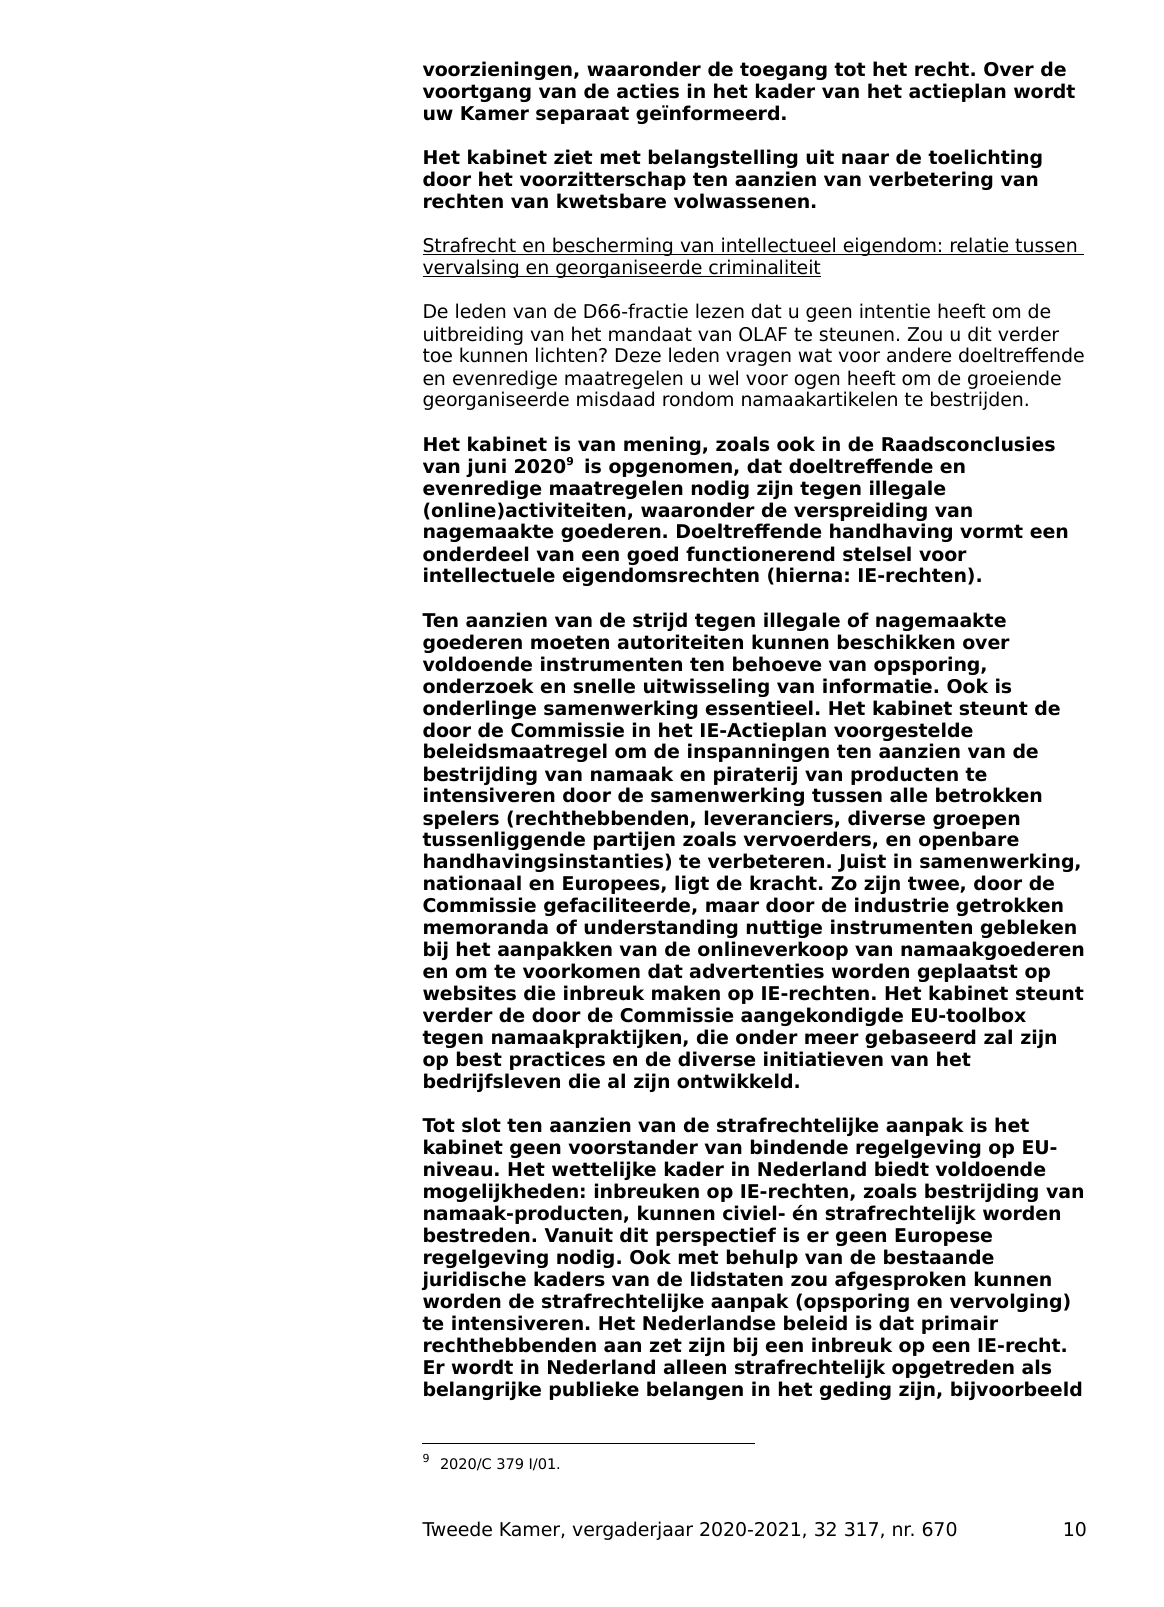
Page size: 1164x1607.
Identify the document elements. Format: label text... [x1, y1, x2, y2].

text Ten aanzien van de strijd tegen illegale of nagemaakte goederen moeten autoriteiten kunnen beschikken over voldoende instrumenten ten behoeve van opsporing, onderzoek en snelle uitwisseling van informatie. Ook is onderlinge samenwerking essentieel. Het kabinet steunt de door de Commissie in het IE-Actieplan voorgestelde beleidsmaatregel om de inspanningen ten aanzien van de bestrijding van namaak en piraterij van producten te intensiveren door de samenwerking tussen alle betrokken spelers (rechthebbenden, leveranciers, diverse groepen tussenliggende partijen zoals vervoerders, en openbare handhavingsinstanties) te verbeteren. Juist in samenwerking, nationaal en Europees, ligt de kracht. Zo zijn twee, door de Commissie gefaciliteerde, maar door de industrie getrokken memoranda of understanding nuttige instrumenten gebleken bij het aanpakken van de onlineverkoop van namaakgoederen en om te voorkomen dat advertenties worden geplaatst op websites die inbreuk maken op IE-rechten. Het kabinet steunt verder de door de Commissie aangekondigde EU-toolbox tegen namaakpraktijken, die onder meer gebaseerd zal zijn op best practices en de diverse initiatieven van het bedrijfsleven die al zijn ontwikkeld. [422, 609, 1087, 1093]
text 2020/C 379 I/01. [422, 1452, 1087, 1474]
text voorzieningen, waaronder de toegang tot het recht. Over de voortgang van de acties in het kader van het actieplan wordt uw Kamer separaat geïnformeerd. [422, 59, 1087, 125]
text Het kabinet is van mening, zoals ook in de Raadsconclusies van juni 2020 is opgenomen, dat doeltreffende en evenredige maatregelen nodig zijn tegen illegale (online)activiteiten, waaronder de verspreiding van nagemaakte goederen. Doeltreffende handhaving vormt een onderdeel van een goed functionerend stelsel voor intellectuele eigendomsrechten (hierna: IE-rechten). [422, 433, 1087, 587]
text De leden van de D66-fractie lezen dat u geen intentie heeft om de uitbreiding van het mandaat van OLAF te steunen. Zou u dit verder toe kunnen lichten? Deze leden vragen wat voor andere doeltreffende en evenredige maatregelen u wel voor ogen heeft om de groeiende georganiseerde misdaad rondom namaakartikelen te bestrijden. [422, 301, 1087, 411]
text Het kabinet ziet met belangstelling uit naar de toelichting door het voorzitterschap ten aanzien van verbetering van rechten van kwetsbare volwassenen. [422, 147, 1087, 213]
text Tot slot ten aanzien van de strafrechtelijke aanpak is het kabinet geen voorstander van bindende regelgeving op EU-niveau. Het wettelijke kader in Nederland biedt voldoende mogelijkheden: inbreuken op IE-rechten, zoals bestrijding van namaak-producten, kunnen civiel- én strafrechtelijk worden bestreden. Vanuit dit perspectief is er geen Europese regelgeving nodig. Ook met behulp van de bestaande juridische kaders van de lidstaten zou afgesproken kunnen worden de strafrechtelijke aanpak (opsporing en vervolging) te intensiveren. Het Nederlandse beleid is dat primair rechthebbenden aan zet zijn bij een inbreuk op een IE-recht. Er wordt in Nederland alleen strafrechtelijk opgetreden als belangrijke publieke belangen in het geding zijn, bijvoorbeeld [422, 1115, 1087, 1401]
subtitle Strafrecht en bescherming van intellectueel eigendom: relatie tussen vervalsing en georganiseerde criminaliteit [422, 235, 1087, 279]
